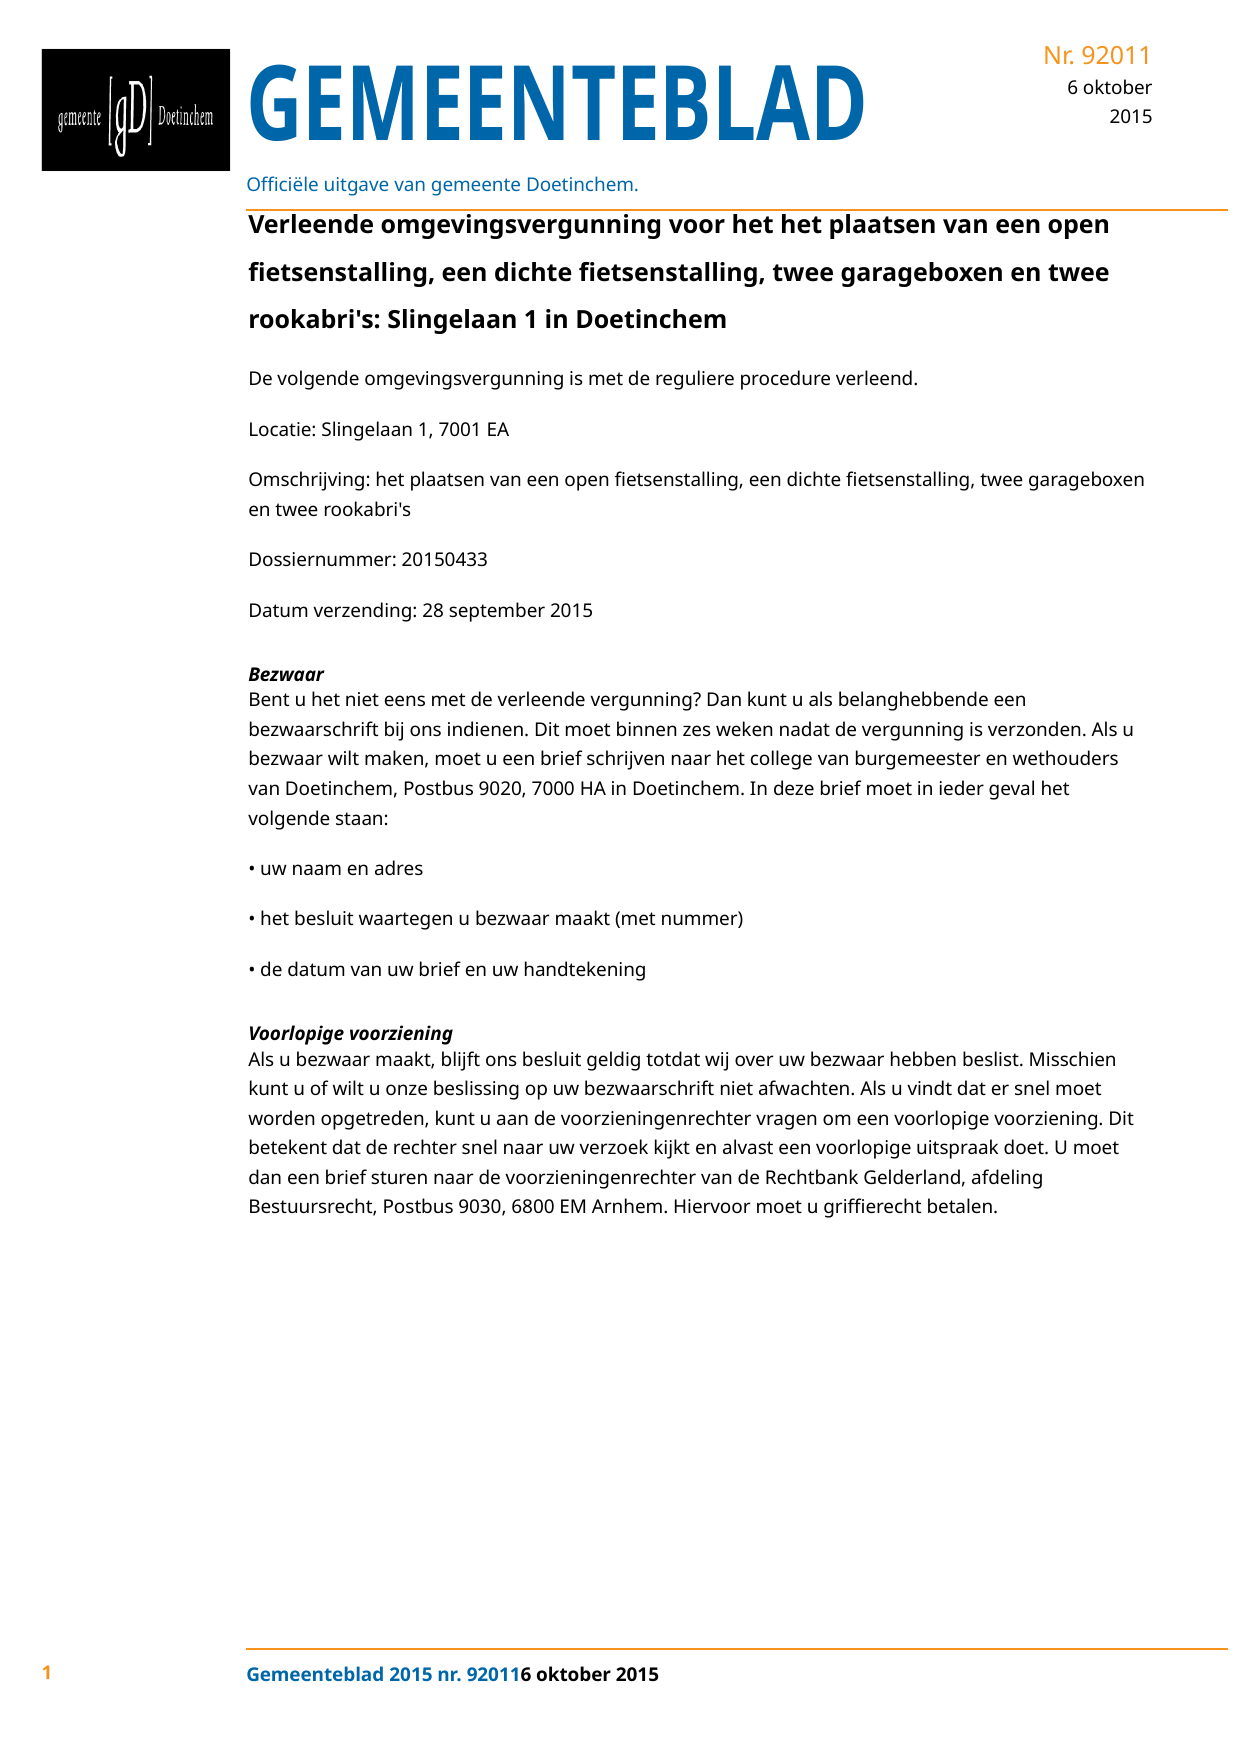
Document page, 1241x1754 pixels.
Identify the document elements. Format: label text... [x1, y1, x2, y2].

text Voorlopige voorziening [248, 1020, 1152, 1046]
text Verleende omgevingsvergunning voor het het plaatsen van een open fietsenstalling, een dichte fietsenstalling, twee garageboxen en twee rookabri's: Slingelaan 1 in Doetinchem [248, 211, 1152, 336]
text • uw naam en adres [248, 855, 1152, 881]
text • het besluit waartegen u bezwaar maakt (met nummer) [248, 906, 1152, 931]
text • de datum van uw brief en uw handtekening [248, 956, 1152, 982]
picture [41, 47, 231, 172]
text Bezwaar [248, 661, 1152, 686]
text Bent u het niet eens met de verleende vergunning? Dan kunt u als belanghebbende een bezwaarschrift bij ons indienen. Dit moet binnen zes weken nadat de vergunning is verzonden. Als u bezwaar wilt maken, moet u een brief schrijven naar het college van burgemeester en wethouders van Doetinchem, Postbus 9020, 7000 HA in Doetinchem. In deze brief moet in ieder geval het volgende staan: [248, 686, 1152, 831]
text Datum verzending: 28 september 2015 [248, 597, 1152, 622]
text Dossiernummer: 20150433 [248, 546, 1152, 572]
text Omschrijving: het plaatsen van een open fietsenstalling, een dichte fietsenstalling, twee garageboxen en twee rookabri's [248, 466, 1152, 522]
text Als u bezwaar maakt, blijft ons besluit geldig totdat wij over uw bezwaar hebben beslist. Misschien kunt u of wilt u onze beslissing op uw bezwaarschrift niet afwachten. Als u vindt dat er snel moet worden opgetreden, kunt u aan de voorzieningenrechter vragen om een voorlopige voorziening. Dit betekent dat de rechter snel naar uw verzoek kijkt en alvast een voorlopige uitspraak doet. U moet dan een brief sturen naar de voorzieningenrechter van de Rechtbank Gelderland, afdeling Bestuursrecht, Postbus 9030, 6800 EM Arnhem. Hiervoor moet u griffierecht betalen. [248, 1046, 1152, 1219]
text Locatie: Slingelaan 1, 7001 EA [248, 416, 1152, 442]
text De volgende omgevingsvergunning is met de reguliere procedure verleend. [248, 366, 1152, 391]
